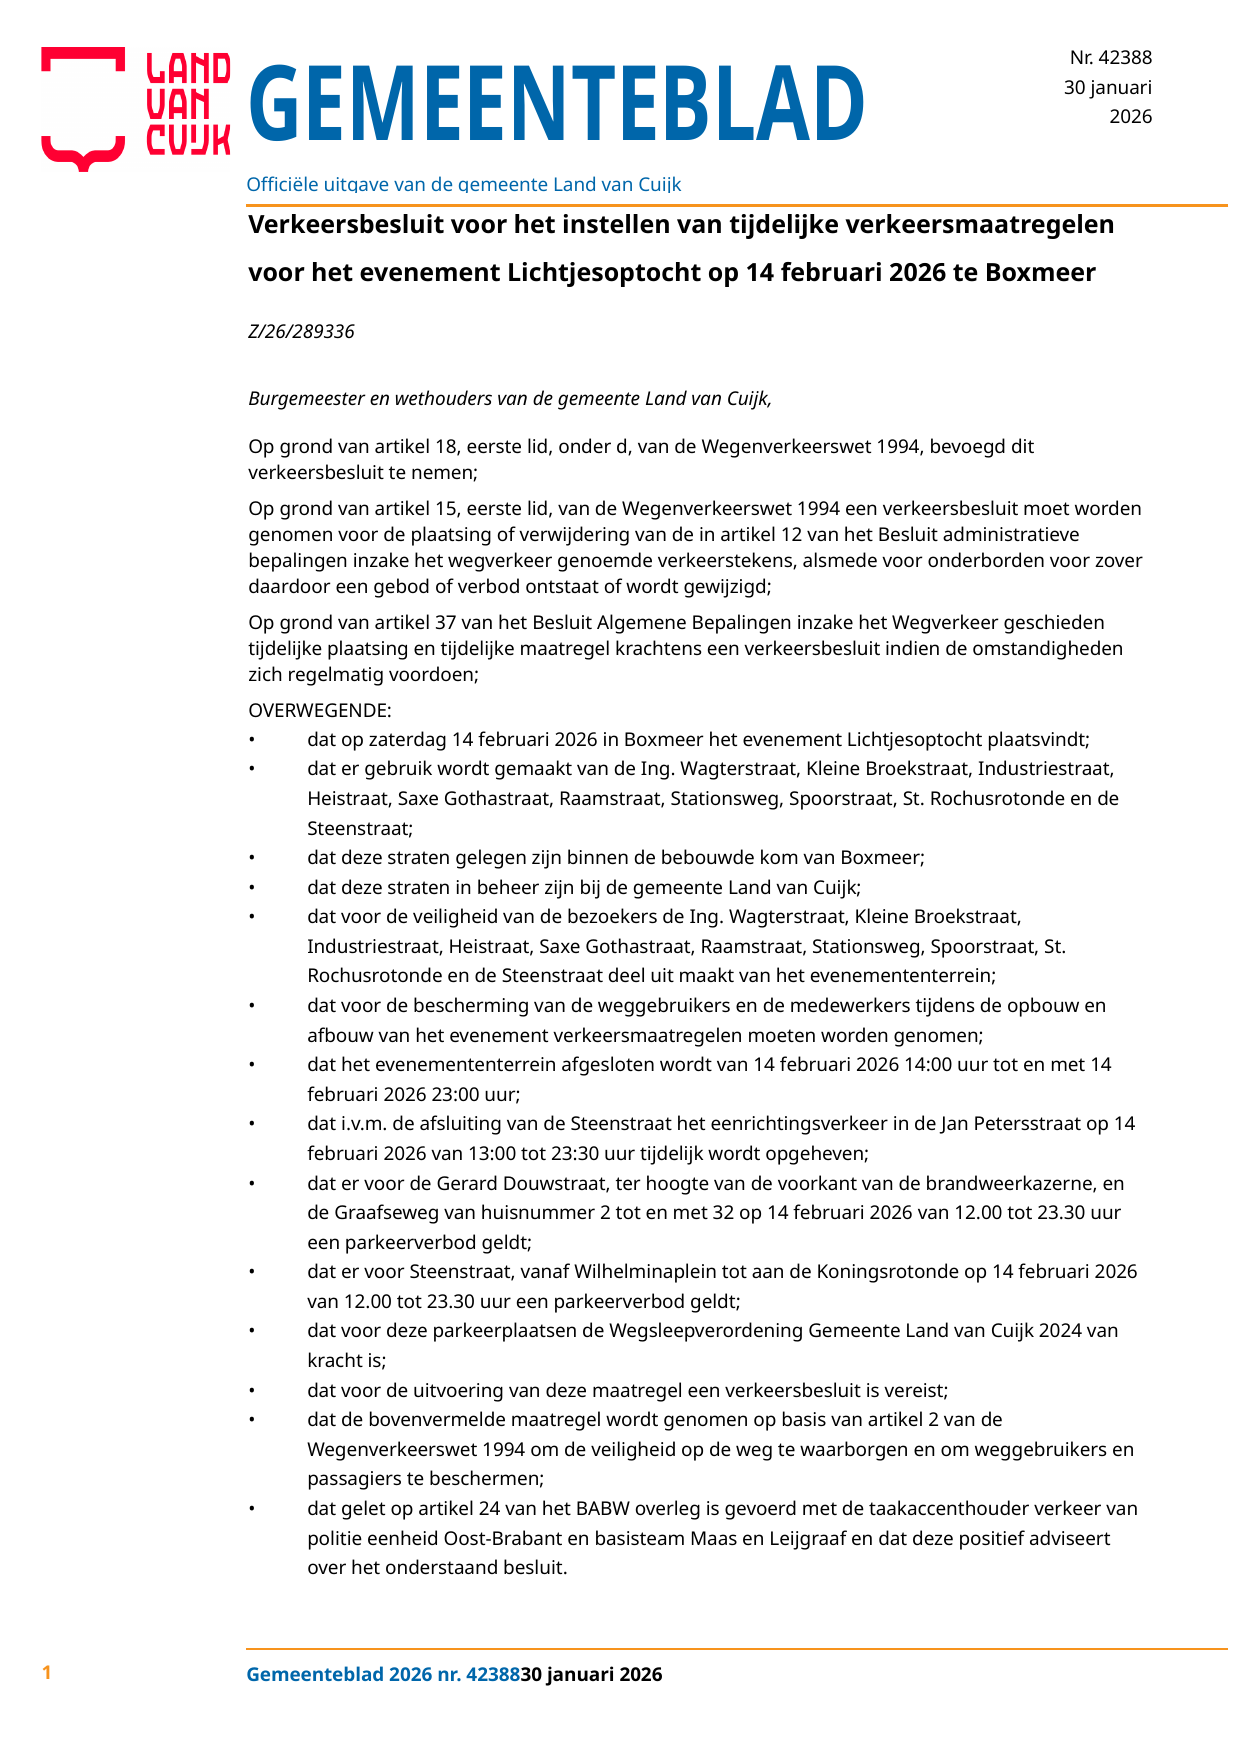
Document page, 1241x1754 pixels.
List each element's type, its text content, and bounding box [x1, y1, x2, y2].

text Burgemeester en wethouders van de gemeente Land van Cuijk, [248, 386, 1152, 411]
text Op grond van artikel 37 van het Besluit Algemene Bepalingen inzake het Wegverkeer geschieden tijdelijke plaatsing en tijdelijke maatregel krachtens een verkeersbesluit indien de omstandigheden zich regelmatig voordoen; [248, 609, 1152, 687]
list dat voor de veiligheid van de bezoekers de Ing. Wagterstraat, Kleine Broekstraat, Industriestraat, Heistraat, Saxe Gothastraat, Raamstraat, Stationsweg, Spoorstraat, St. Rochusrotonde en de Steenstraat deel uit maakt van het evenemententerrein; [248, 903, 1152, 988]
text Op grond van artikel 18, eerste lid, onder d, van de Wegenverkeerswet 1994, bevoegd dit verkeersbesluit te nemen; [248, 433, 1152, 485]
list dat voor deze parkeerplaatsen de Wegsleepverordening Gemeente Land van Cuijk 2024 van kracht is; [248, 1318, 1152, 1373]
text Verkeersbesluit voor het instellen van tijdelijke verkeersmaatregelen voor het evenement Lichtjesoptocht op 14 februari 2026 te Boxmeer [248, 207, 1152, 288]
list dat i.v.m. de afsluiting van de Steenstraat het eenrichtingsverkeer in de Jan Petersstraat op 14 februari 2026 van 13:00 tot 23:30 uur tijdelijk wordt opgeheven; [248, 1111, 1152, 1166]
text OVERWEGENDE: [248, 698, 1152, 723]
list dat er gebruik wordt gemaakt van de Ing. Wagterstraat, Kleine Broekstraat, Industriestraat, Heistraat, Saxe Gothastraat, Raamstraat, Stationsweg, Spoorstraat, St. Rochusrotonde en de Steenstraat; [248, 756, 1152, 840]
list dat voor de uitvoering van deze maatregel een verkeersbesluit is vereist; [248, 1377, 1152, 1402]
list dat het evenemententerrein afgesloten wordt van 14 februari 2026 14:00 uur tot en met 14 februari 2026 23:00 uur; [248, 1051, 1152, 1107]
list dat deze straten in beheer zijn bij de gemeente Land van Cuijk; [248, 874, 1152, 899]
list dat er voor de Gerard Douwstraat, ter hoogte van de voorkant van de brandweerkazerne, en de Graafseweg van huisnummer 2 tot en met 32 op 14 februari 2026 van 12.00 tot 23.30 uur een parkeerverbod geldt; [248, 1170, 1152, 1254]
list dat er voor Steenstraat, vanaf Wilhelminaplein tot aan de Koningsrotonde op 14 februari 2026 van 12.00 tot 23.30 uur een parkeerverbod geldt; [248, 1258, 1152, 1314]
list dat de bovenvermelde maatregel wordt genomen op basis van artikel 2 van de Wegenverkeerswet 1994 om de veiligheid op de weg te waarborgen en om weggebruikers en passagiers te beschermen; [248, 1406, 1152, 1491]
text Z/26/289336 [248, 318, 1152, 344]
text Op grond van artikel 15, eerste lid, van de Wegenverkeerswet 1994 een verkeersbesluit moet worden genomen voor de plaatsing of verwijdering van de in artikel 12 van het Besluit administratieve bepalingen inzake het wegverkeer genoemde verkeerstekens, alsmede voor onderborden voor zover daardoor een gebod of verbod ontstaat of wordt gewijzigd; [248, 496, 1152, 598]
picture [41, 47, 231, 172]
list dat deze straten gelegen zijn binnen de bebouwde kom van Boxmeer; [248, 844, 1152, 870]
list dat voor de bescherming van de weggebruikers en de medewerkers tijdens de opbouw en afbouw van het evenement verkeersmaatregelen moeten worden genomen; [248, 992, 1152, 1047]
list dat op zaterdag 14 februari 2026 in Boxmeer het evenement Lichtjesoptocht plaatsvindt; [248, 726, 1152, 752]
list dat gelet op artikel 24 van het BABW overleg is gevoerd met de taakaccenthouder verkeer van politie eenheid Oost-Brabant en basisteam Maas en Leijgraaf en dat deze positief adviseert over het onderstaand besluit. [248, 1495, 1152, 1580]
